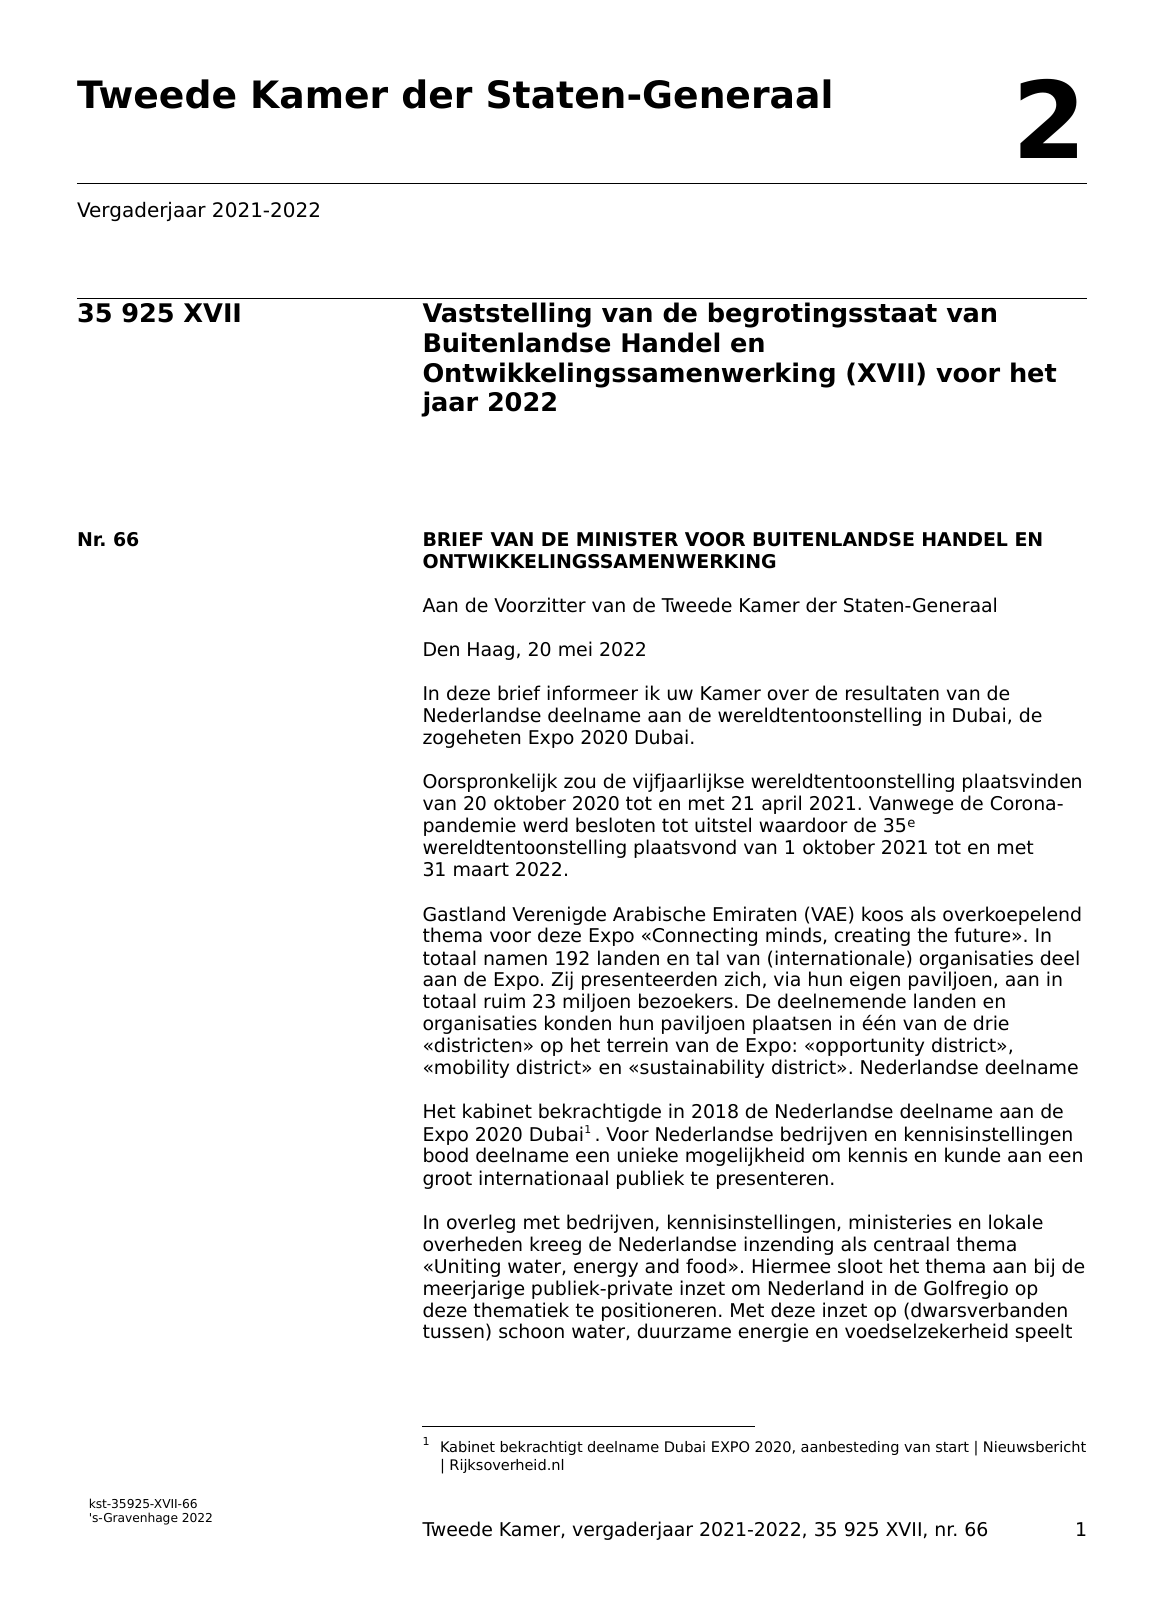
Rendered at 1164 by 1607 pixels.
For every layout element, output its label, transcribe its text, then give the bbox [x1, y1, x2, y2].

text 's-Gravenhage 2022 [88, 1511, 323, 1525]
subtitle 35 925 XVII Vaststelling van de begrotingsstaat van Buitenlandse Handel en Ontwikkelingssamenwerking (XVII) voor het jaar 2022 [77, 299, 1087, 418]
table_header 2 [886, 59, 1087, 183]
text Oorspronkelijk zou de vijfjaarlijkse wereldtentoonstelling plaatsvinden van 20 oktober 2020 tot en met 21 april 2021. Vanwege de Corona-pandemie werd besloten tot uitstel waardoor de 35e wereldtentoonstelling plaatsvond van 1 oktober 2021 tot en met 31 maart 2022. [422, 771, 1087, 881]
text Het kabinet bekrachtigde in 2018 de Nederlandse deelname aan de Expo 2020 Dubai. Voor Nederlandse bedrijven en kennisinstellingen bood deelname een unieke mogelijkheid om kennis en kunde aan een groot internationaal publiek te presenteren. [422, 1101, 1087, 1189]
text Kabinet bekrachtigt deelname Dubai EXPO 2020, aanbesteding van start | Nieuwsbericht | Rijksoverheid.nl [422, 1435, 1087, 1474]
table_header Tweede Kamer der Staten-Generaal [77, 59, 886, 183]
text In overleg met bedrijven, kennisinstellingen, ministeries en lokale overheden kreeg de Nederlandse inzending als centraal thema «Uniting water, energy and food». Hiermee sloot het thema aan bij de meerjarige publiek-private inzet om Nederland in de Golfregio op deze thematiek te positioneren. Met deze inzet op (dwarsverbanden tussen) schoon water, duurzame energie en voedselzekerheid speelt [422, 1212, 1087, 1343]
text In deze brief informeer ik uw Kamer over de resultaten van de Nederlandse deelname aan de wereldtentoonstelling in Dubai, de zogeheten Expo 2020 Dubai. [422, 683, 1087, 749]
table_cell Vergaderjaar 2021-2022 [77, 184, 1087, 298]
text Gastland Verenigde Arabische Emiraten (VAE) koos als overkoepelend thema voor deze Expo «Connecting minds, creating the future». In totaal namen 192 landen en tal van (internationale) organisaties deel aan de Expo. Zij presenteerden zich, via hun eigen paviljoen, aan in totaal ruim 23 miljoen bezoekers. De deelnemende landen en organisaties konden hun paviljoen plaatsen in één van de drie «districten» op het terrein van de Expo: «opportunity district», «mobility district» en «sustainability district». Nederlandse deelname [422, 903, 1087, 1079]
subtitle Nr. 66 BRIEF VAN DE MINISTER VOOR BUITENLANDSE HANDEL EN ONTWIKKELINGSSAMENWERKING [77, 529, 1087, 573]
text kst-35925-XVII-66 [88, 1497, 323, 1511]
text Aan de Voorzitter van de Tweede Kamer der Staten-Generaal [422, 595, 1087, 617]
text Den Haag, 20 mei 2022 [422, 639, 1087, 661]
